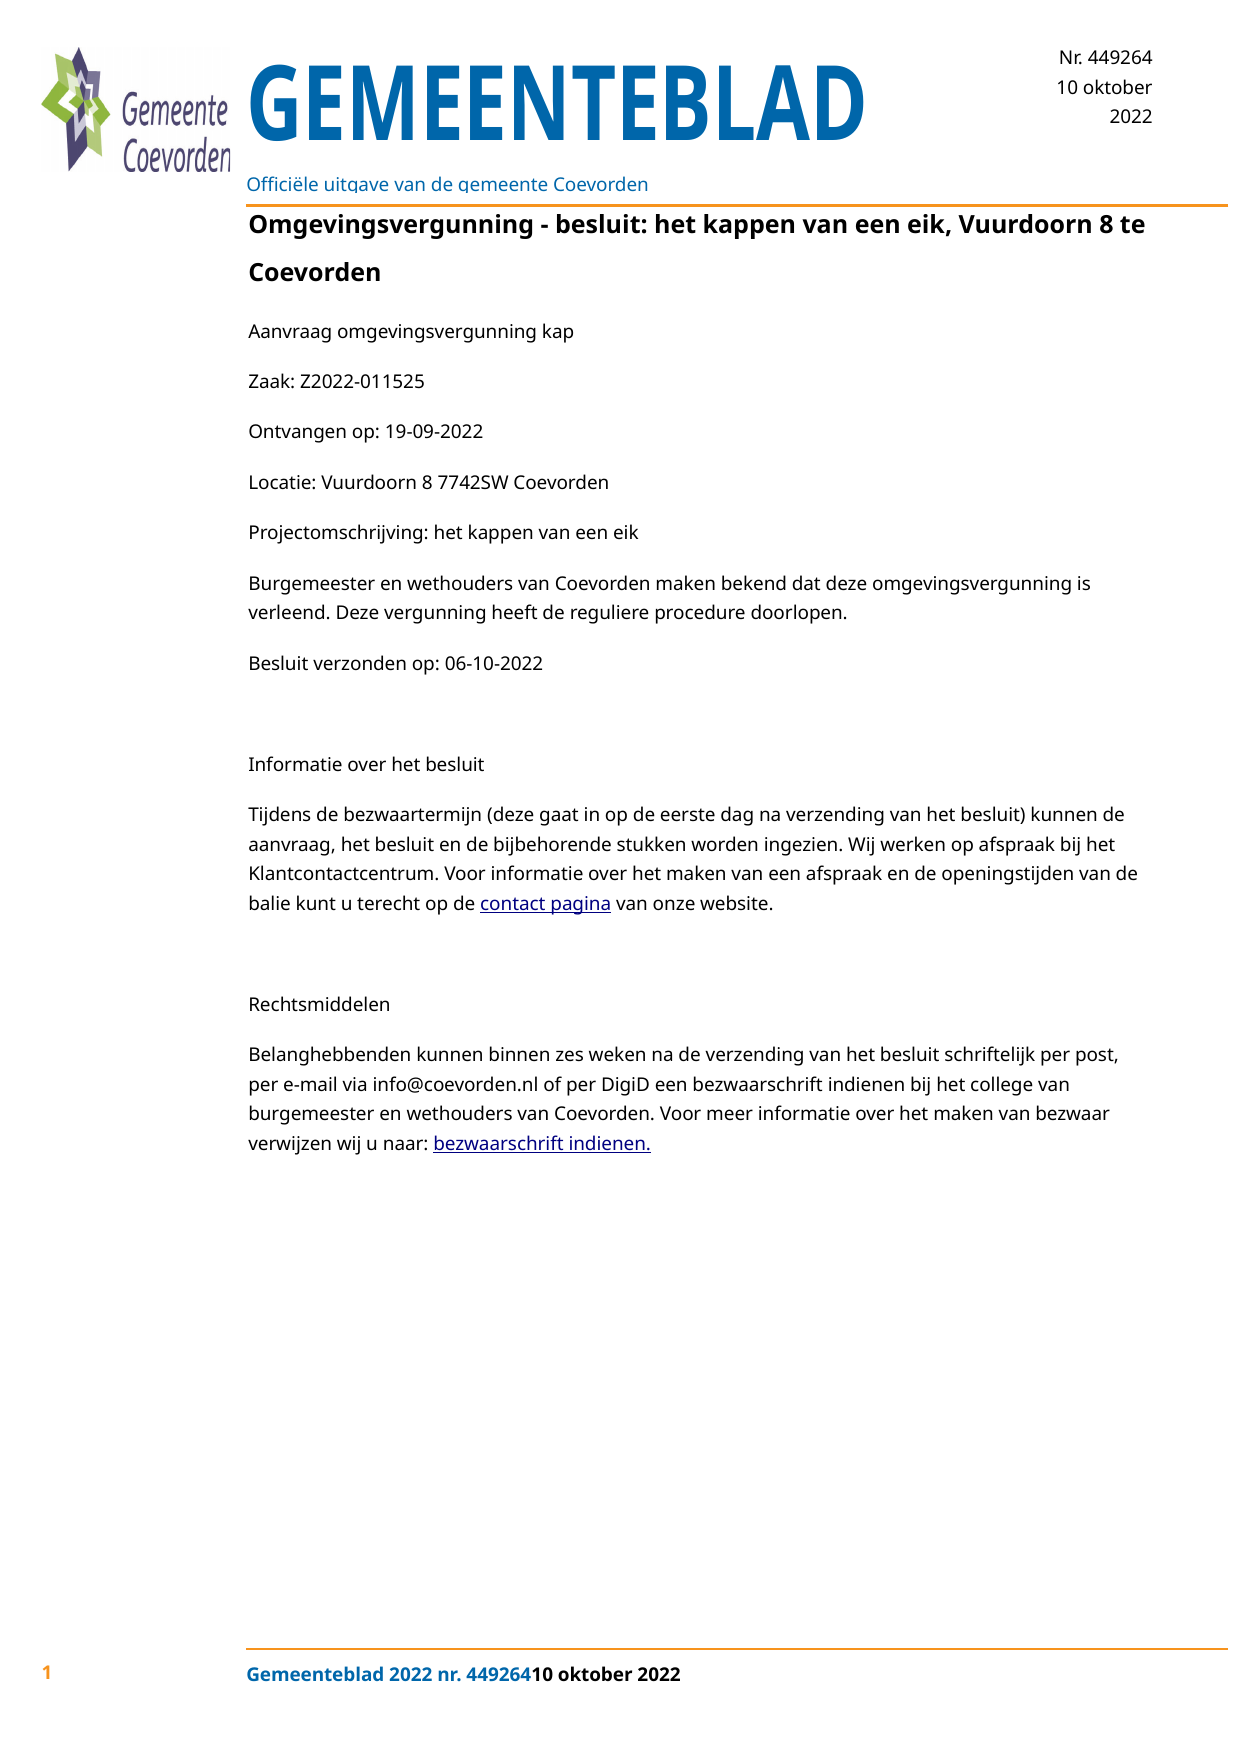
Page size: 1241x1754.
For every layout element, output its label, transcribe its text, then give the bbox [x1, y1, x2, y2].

text Omgevingsvergunning - besluit: het kappen van een eik, Vuurdoorn 8 te Coevorden [248, 207, 1152, 288]
text Projectomschrijving: het kappen van een eik [248, 519, 1152, 545]
text Locatie: Vuurdoorn 8 7742SW Coevorden [248, 469, 1152, 495]
text Zaak: Z2022-011525 [248, 368, 1152, 394]
text Ontvangen op: 19-09-2022 [248, 419, 1152, 444]
text Tijdens de bezwaartermijn (deze gaat in op de eerste dag na verzending van het besluit) kunnen de aanvraag, het besluit en de bijbehorende stukken worden ingezien. Wij werken op afspraak bij het Klantcontactcentrum. Voor informatie over het maken van een afspraak en de openingstijden van de balie kunt u terecht op de contact pagina van onze website. [248, 801, 1152, 916]
text Besluit verzonden op: 06-10-2022 [248, 650, 1152, 676]
text Belanghebbenden kunnen binnen zes weken na de verzending van het besluit schriftelijk per post, per e-mail via info@coevorden.nl of per DigiD een bezwaarschrift indienen bij het college van burgemeester en wethouders van Coevorden. Voor meer informatie over het maken van bezwaar verwijzen wij u naar: bezwaarschrift indienen. [248, 1041, 1152, 1156]
picture [41, 47, 231, 172]
text Rechtsmiddelen [248, 991, 1152, 1017]
text Aanvraag omgevingsvergunning kap [248, 318, 1152, 344]
text Burgemeester en wethouders van Coevorden maken bekend dat deze omgevingsvergunning is verleend. Deze vergunning heeft de reguliere procedure doorlopen. [248, 570, 1152, 625]
text Informatie over het besluit [248, 751, 1152, 777]
